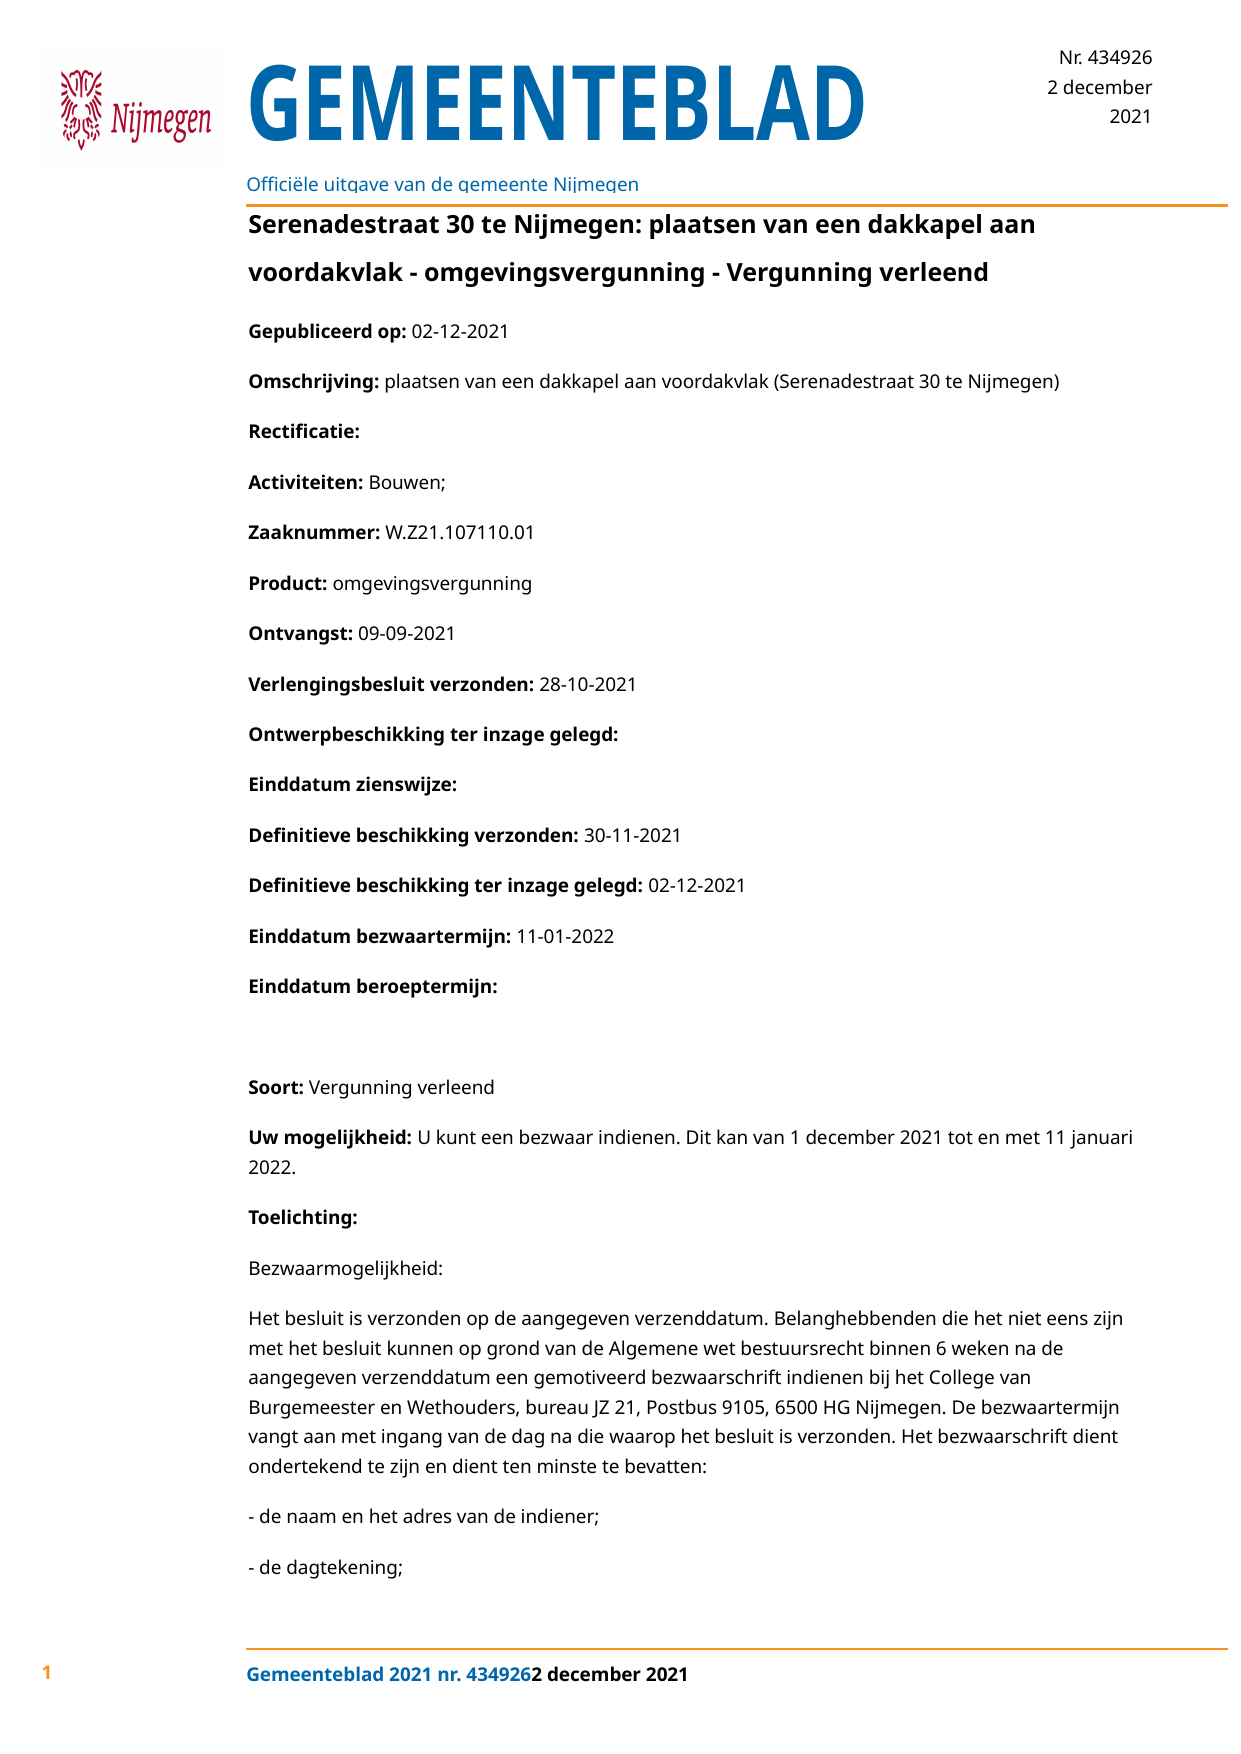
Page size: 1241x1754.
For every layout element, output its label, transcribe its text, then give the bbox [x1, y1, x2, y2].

text Ontwerpbeschikking ter inzage gelegd: [248, 721, 1152, 747]
text Ontvangst: 09-09-2021 [248, 620, 1152, 646]
text Einddatum zienswijze: [248, 772, 1152, 797]
text Rectificatie: [248, 419, 1152, 444]
text Einddatum bezwaartermijn: 11-01-2022 [248, 923, 1152, 949]
text Zaaknummer: W.Z21.107110.01 [248, 519, 1152, 545]
text Uw mogelijkheid: U kunt een bezwaar indienen. Dit kan van 1 december 2021 tot en met 11 januari 2022. [248, 1124, 1152, 1180]
text Soort: Vergunning verleend [248, 1074, 1152, 1100]
text Definitieve beschikking verzonden: 30-11-2021 [248, 822, 1152, 848]
text - de dagtekening; [248, 1554, 1152, 1580]
text Einddatum beroeptermijn: [248, 973, 1152, 999]
text Definitieve beschikking ter inzage gelegd: 02-12-2021 [248, 872, 1152, 898]
text Omschrijving: plaatsen van een dakkapel aan voordakvlak (Serenadestraat 30 te Nijmegen) [248, 368, 1152, 394]
picture [41, 47, 231, 172]
text Toelichting: [248, 1204, 1152, 1230]
text Activiteiten: Bouwen; [248, 469, 1152, 495]
text Gepubliceerd op: 02-12-2021 [248, 318, 1152, 344]
text Het besluit is verzonden op de aangegeven verzenddatum. Belanghebbenden die het niet eens zijn met het besluit kunnen op grond van de Algemene wet bestuursrecht binnen 6 weken na de aangegeven verzenddatum een gemotiveerd bezwaarschrift indienen bij het College van Burgemeester en Wethouders, bureau JZ 21, Postbus 9105, 6500 HG Nijmegen. De bezwaartermijn vangt aan met ingang van de dag na die waarop het besluit is verzonden. Het bezwaarschrift dient ondertekend te zijn en dient ten minste te bevatten: [248, 1305, 1152, 1479]
text - de naam en het adres van de indiener; [248, 1504, 1152, 1529]
text Bezwaarmogelijkheid: [248, 1255, 1152, 1281]
text Serenadestraat 30 te Nijmegen: plaatsen van een dakkapel aan voordakvlak - omgevingsvergunning - Vergunning verleend [248, 207, 1152, 288]
text Product: omgevingsvergunning [248, 570, 1152, 596]
text Verlengingsbesluit verzonden: 28-10-2021 [248, 671, 1152, 697]
